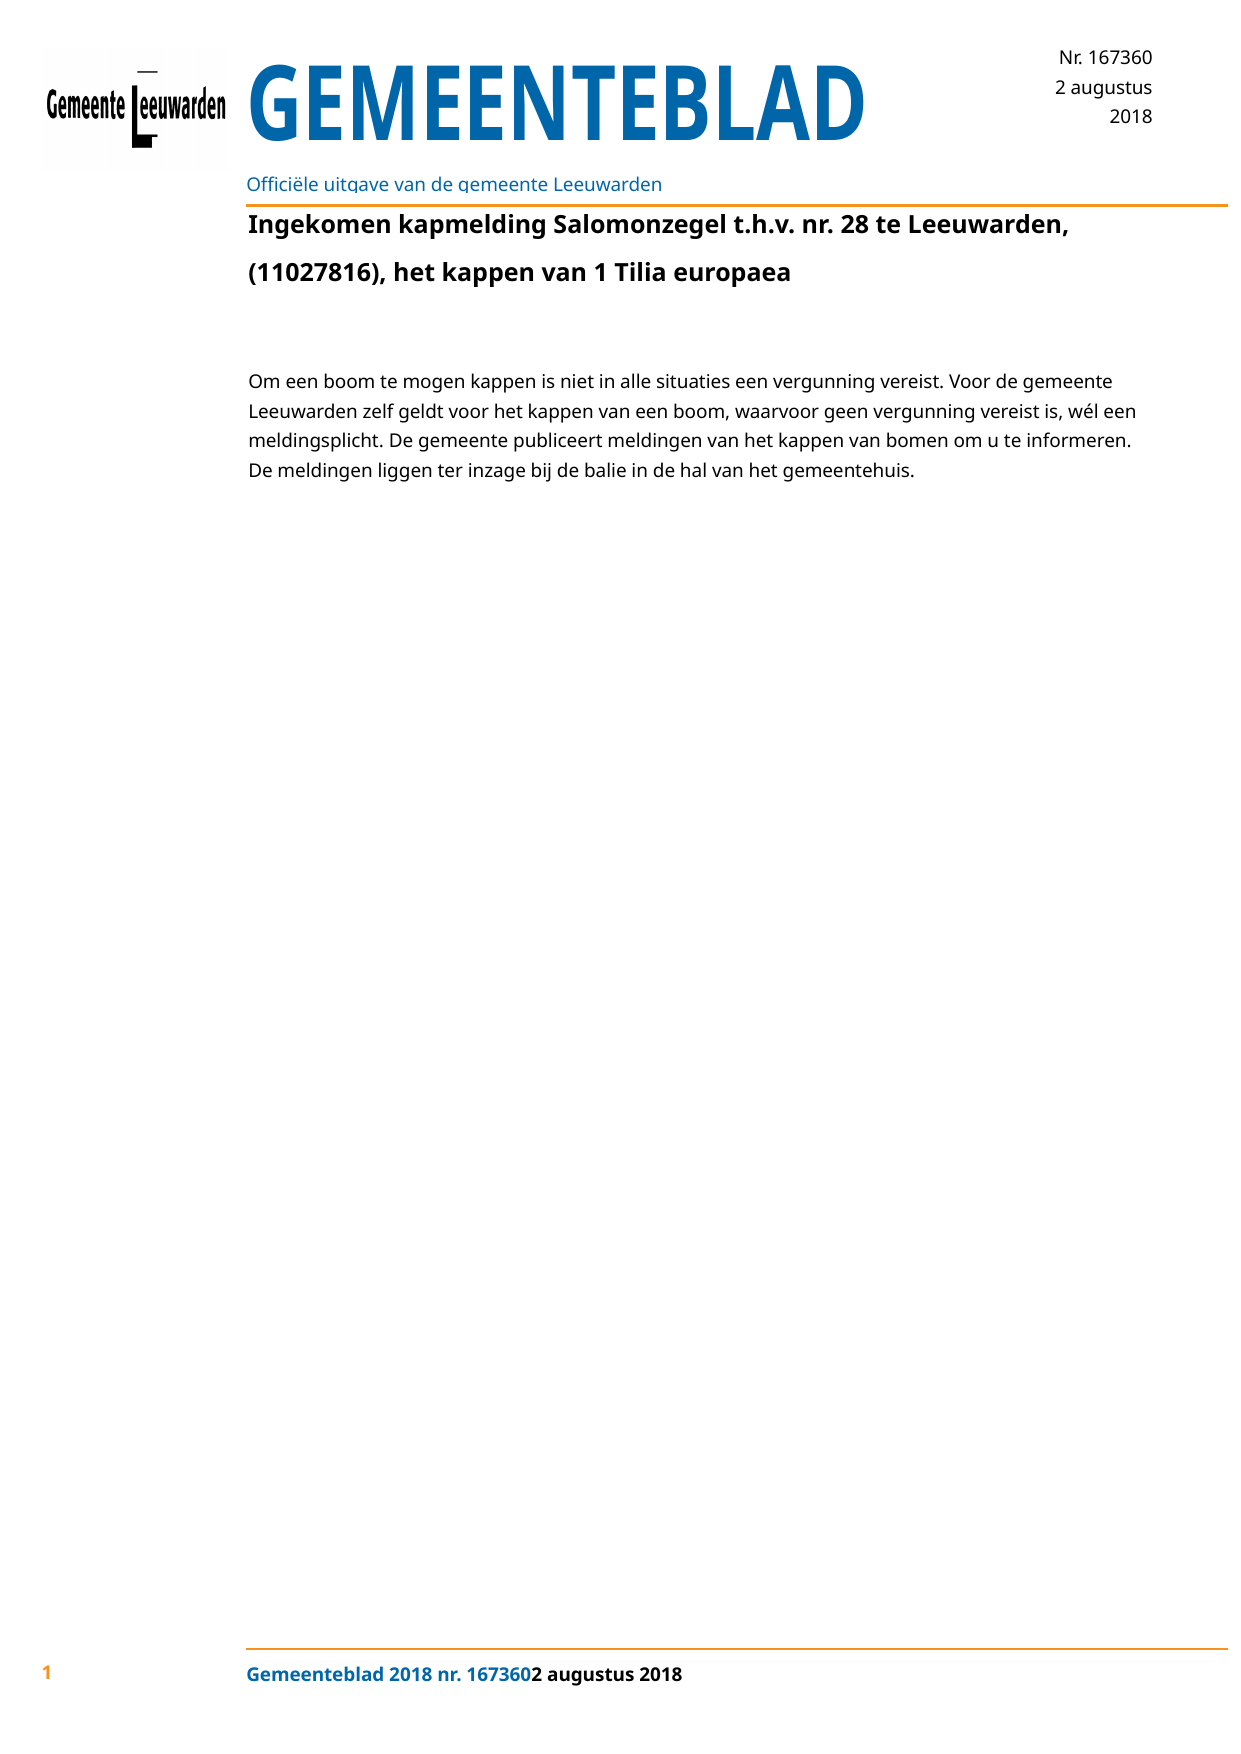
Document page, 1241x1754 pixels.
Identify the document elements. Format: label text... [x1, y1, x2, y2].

text Om een boom te mogen kappen is niet in alle situaties een vergunning vereist. Voor de gemeente Leeuwarden zelf geldt voor het kappen van een boom, waarvoor geen vergunning vereist is, wél een meldingsplicht. De gemeente publiceert meldingen van het kappen van bomen om u te informeren. De meldingen liggen ter inzage bij de balie in de hal van het gemeentehuis. [248, 368, 1152, 483]
picture [41, 47, 231, 172]
text Ingekomen kapmelding Salomonzegel t.h.v. nr. 28 te Leeuwarden, (11027816), het kappen van 1 Tilia europaea [248, 207, 1152, 288]
